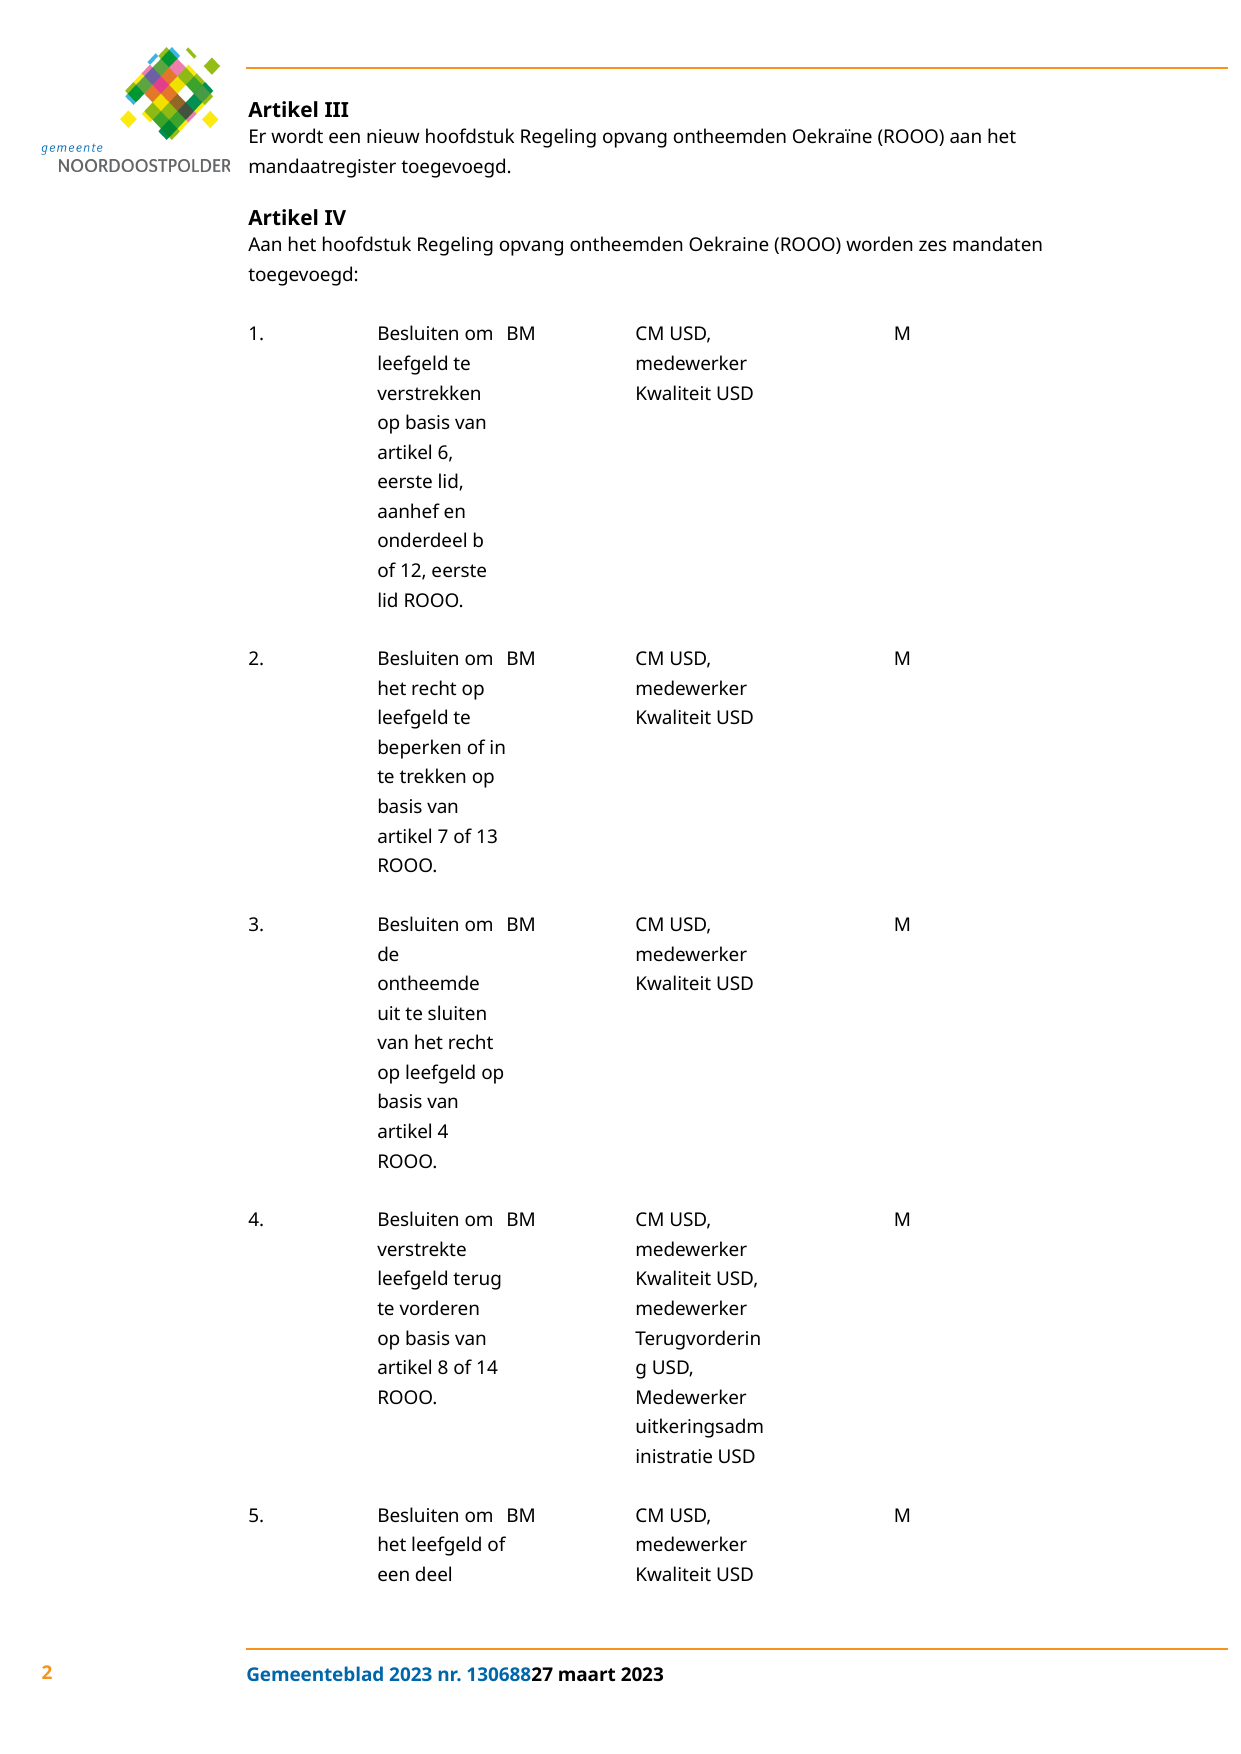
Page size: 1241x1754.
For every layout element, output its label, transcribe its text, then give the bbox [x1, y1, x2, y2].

table_header BM [506, 911, 635, 1173]
table_header [1023, 1206, 1152, 1469]
table_header [1023, 645, 1152, 878]
table_header [1023, 911, 1152, 1173]
table_header CM USD, medewerker Kwaliteit USD [635, 911, 764, 1173]
table_header M [894, 645, 1022, 878]
text Artikel IV [248, 203, 1152, 232]
table_header [764, 1206, 893, 1469]
table_header CM USD, medewerker Kwaliteit USD [635, 321, 764, 612]
table_header 2. [248, 645, 377, 878]
table_header [764, 321, 893, 612]
table_header BM [506, 645, 635, 878]
table_header M [894, 1502, 1022, 1587]
table_header Besluiten om leefgeld te verstrekken op basis van artikel 6, eerste lid, aanhef en onderdeel b of 12, eerste lid ROOO. [377, 321, 506, 612]
text Er wordt een nieuw hoofdstuk Regeling opvang ontheemden Oekraïne (ROOO) aan het mandaatregister toegevoegd. [248, 123, 1152, 178]
table_header 1. [248, 321, 377, 612]
text Artikel III [248, 95, 1152, 123]
table_header Besluiten om verstrekte leefgeld terug te vorderen op basis van artikel 8 of 14 ROOO. [377, 1206, 506, 1469]
table_header Besluiten om het recht op leefgeld te beperken of in te trekken op basis van artikel 7 of 13 ROOO. [377, 645, 506, 878]
table_header 5. [248, 1502, 377, 1587]
text Aan het hoofdstuk Regeling opvang ontheemden Oekraine (ROOO) worden zes mandaten toegevoegd: [248, 232, 1152, 287]
table_header M [894, 911, 1022, 1173]
table_header [764, 645, 893, 878]
table_header [764, 1502, 893, 1587]
table_header [1023, 1502, 1152, 1587]
table_header BM [506, 1206, 635, 1469]
table_header CM USD, medewerker Kwaliteit USD [635, 645, 764, 878]
table_header M [894, 321, 1022, 612]
table_header 3. [248, 911, 377, 1173]
picture [41, 47, 231, 172]
table_header Besluiten om de ontheemde uit te sluiten van het recht op leefgeld op basis van artikel 4 ROOO. [377, 911, 506, 1173]
table_header M [894, 1206, 1022, 1469]
table_header [1023, 321, 1152, 612]
table_header CM USD, medewerker Kwaliteit USD [635, 1502, 764, 1587]
table_header BM [506, 1502, 635, 1587]
table_header [764, 911, 893, 1173]
table_header BM [506, 321, 635, 612]
table_header CM USD, medewerker Kwaliteit USD, medewerker Terugvordering USD, Medewerker uitkeringsadministratie USD [635, 1206, 764, 1469]
table_header Besluiten om het leefgeld of een deel [377, 1502, 506, 1587]
table_header 4. [248, 1206, 377, 1469]
